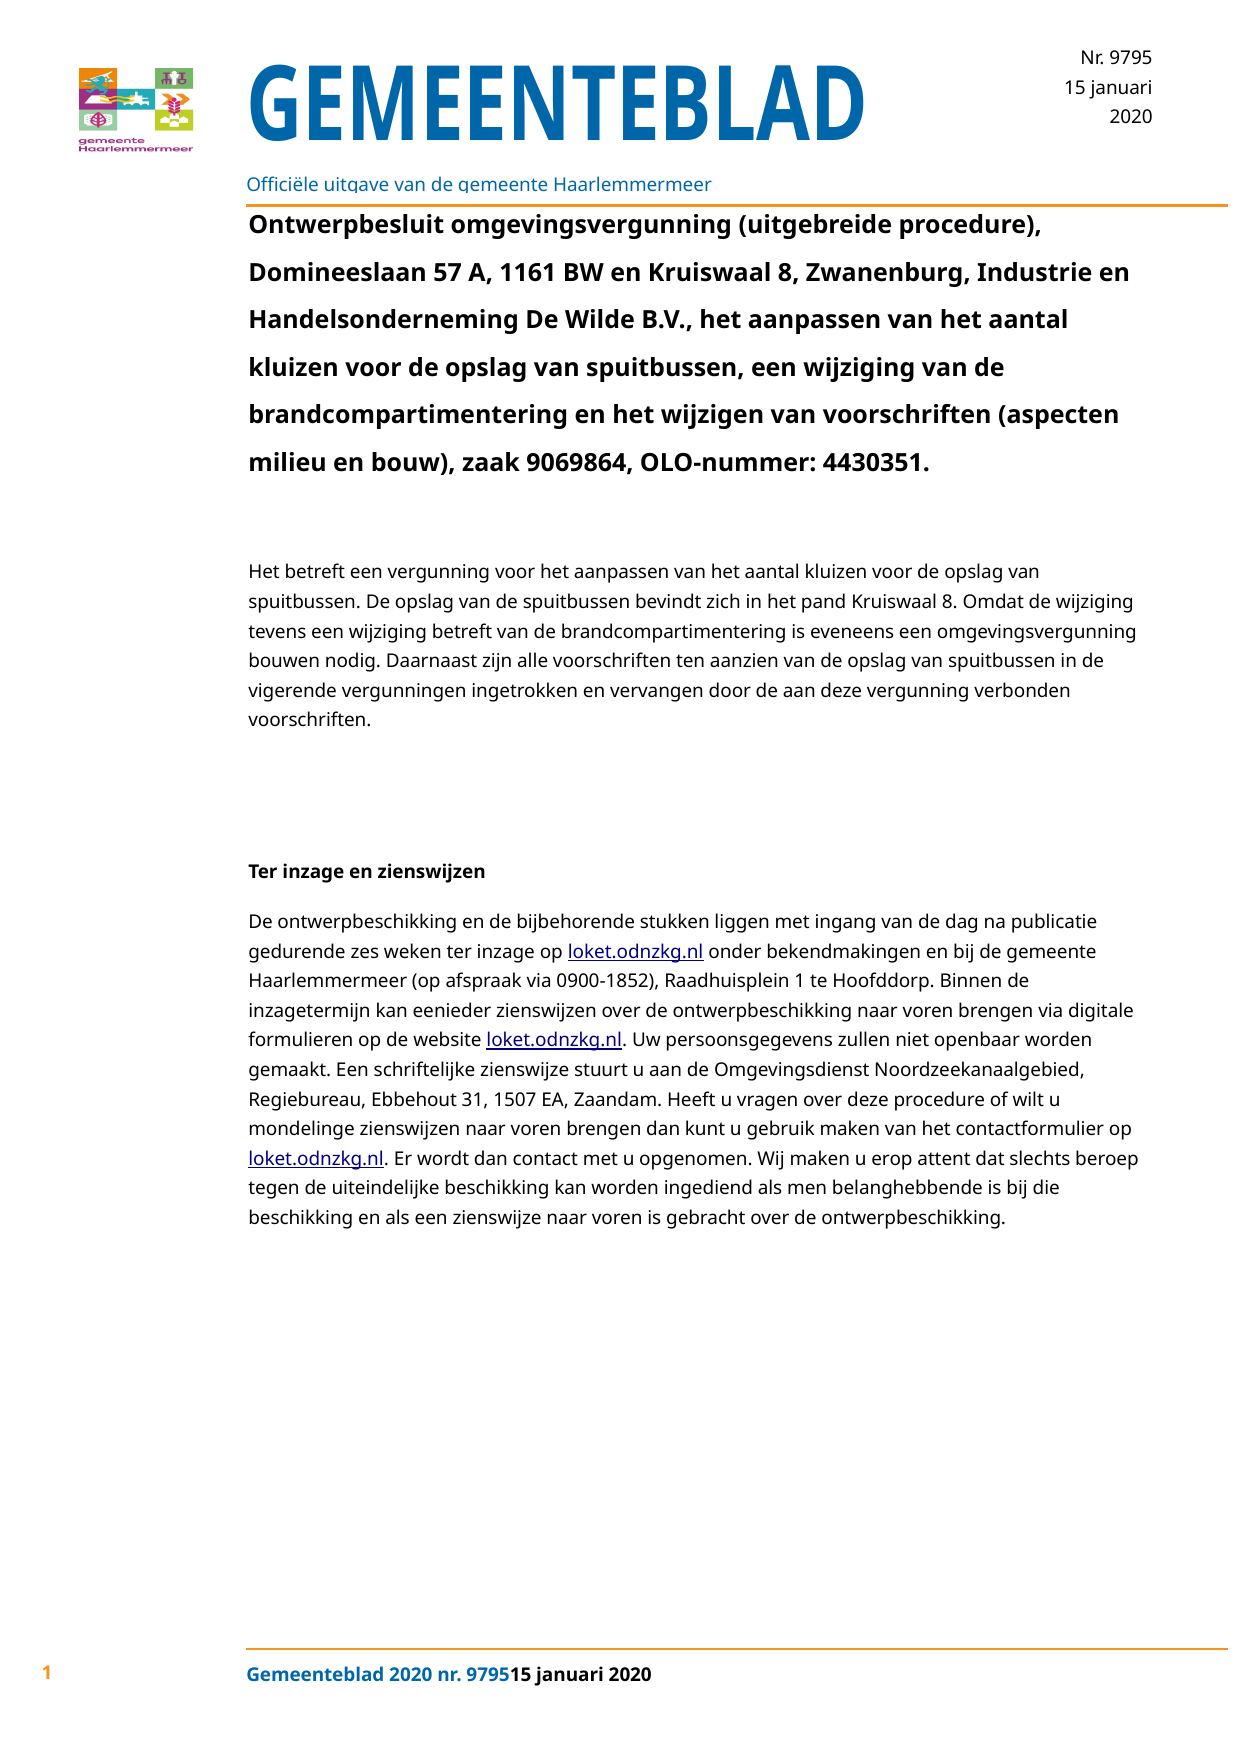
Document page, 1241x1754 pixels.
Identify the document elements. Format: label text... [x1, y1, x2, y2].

text De ontwerpbeschikking en de bijbehorende stukken liggen met ingang van de dag na publicatie gedurende zes weken ter inzage op loket.odnzkg.nl onder bekendmakingen en bij de gemeente Haarlemmermeer (op afspraak via 0900-1852), Raadhuisplein 1 te Hoofddorp. Binnen de inzagetermijn kan eenieder zienswijzen over de ontwerpbeschikking naar voren brengen via digitale formulieren op de website loket.odnzkg.nl. Uw persoonsgegevens zullen niet openbaar worden gemaakt. Een schriftelijke zienswijze stuurt u aan de Omgevingsdienst Noordzeekanaalgebied, Regiebureau, Ebbehout 31, 1507 EA, Zaandam. Heeft u vragen over deze procedure of wilt u mondelinge zienswijzen naar voren brengen dan kunt u gebruik maken van het contactformulier op loket.odnzkg.nl. Er wordt dan contact met u opgenomen. Wij maken u erop attent dat slechts beroep tegen de uiteindelijke beschikking kan worden ingediend als men belanghebbende is bij die beschikking en als een zienswijze naar voren is gebracht over de ontwerpbeschikking. [248, 908, 1152, 1230]
text Ter inzage en zienswijzen [248, 858, 1152, 884]
picture [41, 47, 231, 172]
text Ontwerpbesluit omgevingsvergunning (uitgebreide procedure), Domineeslaan 57 A, 1161 BW en Kruiswaal 8, Zwanenburg, Industrie en Handelsonderneming De Wilde B.V., het aanpassen van het aantal kluizen voor de opslag van spuitbussen, een wijziging van de brandcompartimentering en het wijzigen van voorschriften (aspecten milieu en bouw), zaak 9069864, OLO-nummer: 4430351. [248, 207, 1152, 479]
text Het betreft een vergunning voor het aanpassen van het aantal kluizen voor de opslag van spuitbussen. De opslag van de spuitbussen bevindt zich in het pand Kruiswaal 8. Omdat de wijziging tevens een wijziging betreft van de brandcompartimentering is eveneens een omgevingsvergunning bouwen nodig. Daarnaast zijn alle voorschriften ten aanzien van de opslag van spuitbussen in de vigerende vergunningen ingetrokken en vervangen door de aan deze vergunning verbonden voorschriften. [248, 559, 1152, 732]
